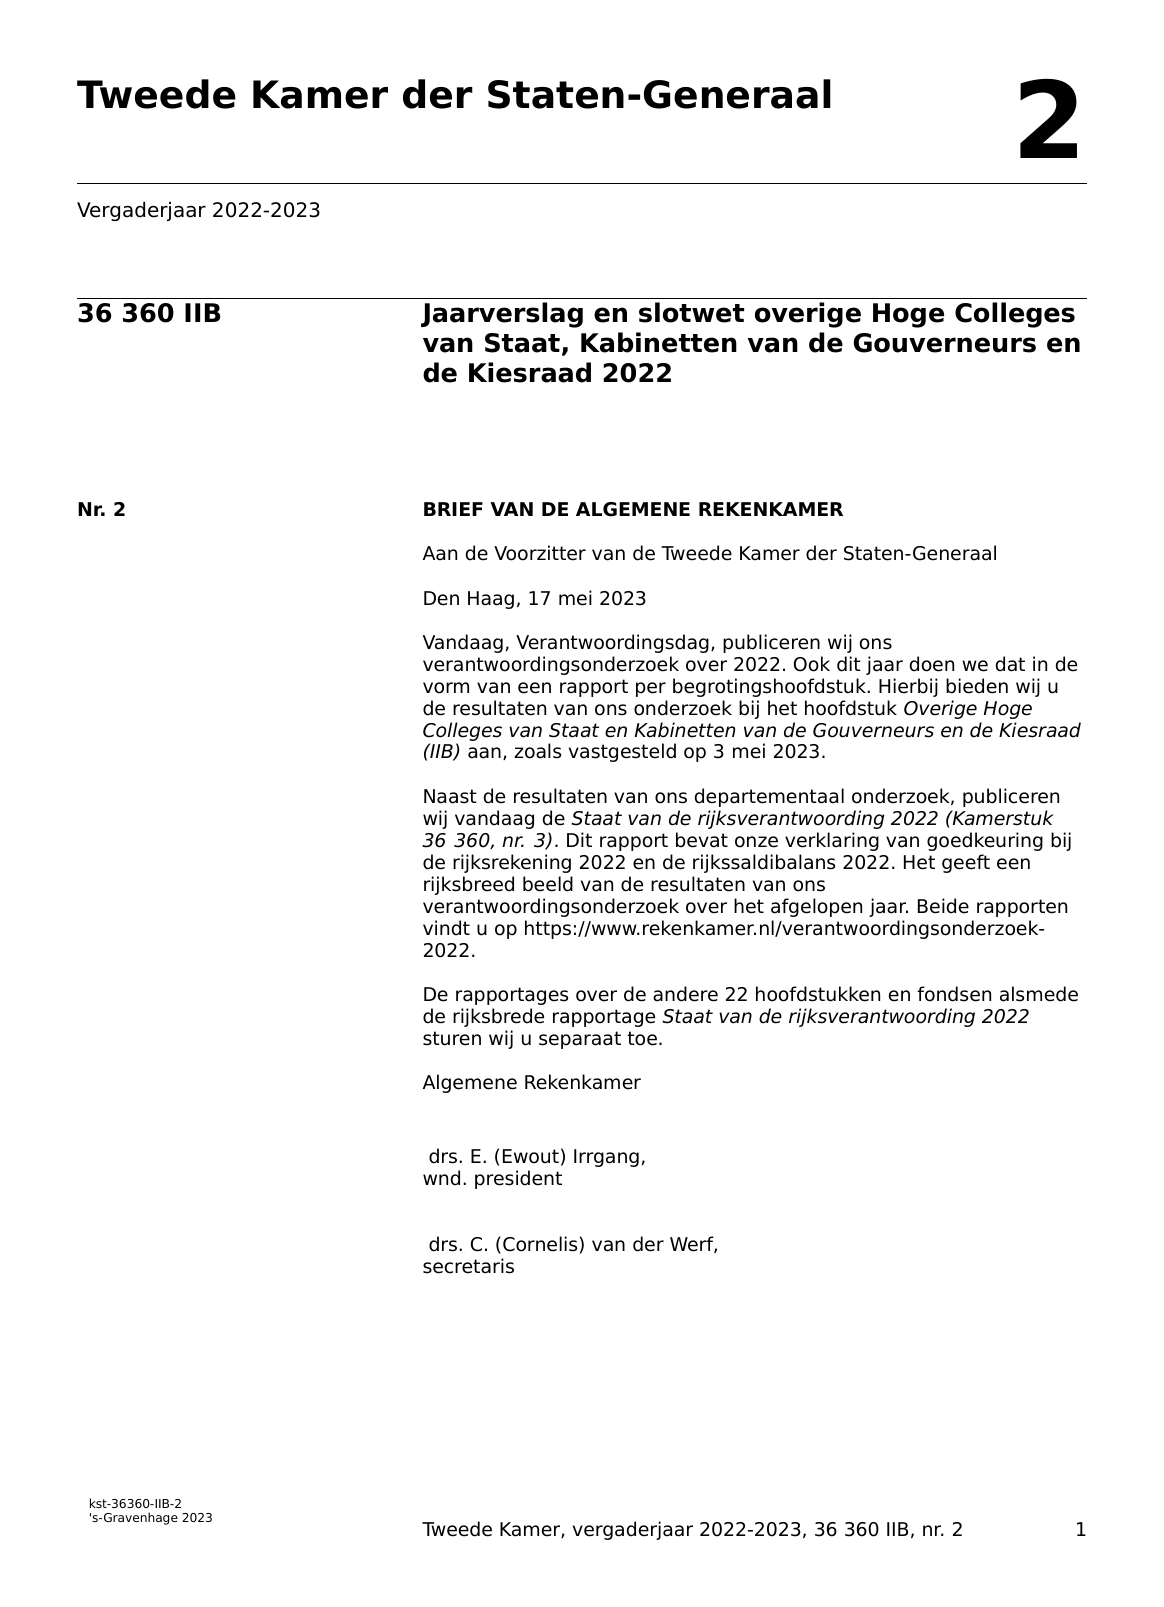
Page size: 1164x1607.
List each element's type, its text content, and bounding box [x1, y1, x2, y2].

subtitle 36 360 IIB Jaarverslag en slotwet overige Hoge Colleges van Staat, Kabinetten van de Gouverneurs en de Kiesraad 2022 [77, 299, 1087, 388]
text Aan de Voorzitter van de Tweede Kamer der Staten-Generaal [422, 543, 1087, 565]
table_cell Vergaderjaar 2022-2023 [77, 184, 1087, 298]
subtitle Nr. 2 BRIEF VAN DE ALGEMENE REKENKAMER [77, 499, 1087, 521]
text kst-36360-IIB-2 [88, 1497, 323, 1511]
text drs. E. (Ewout) Irrgang, wnd. president [422, 1124, 1087, 1190]
table_header 2 [886, 59, 1087, 183]
text 's-Gravenhage 2023 [88, 1511, 323, 1525]
text Den Haag, 17 mei 2023 [422, 587, 1087, 609]
text Naast de resultaten van ons departementaal onderzoek, publiceren wij vandaag de Staat van de rijksverantwoording 2022 (Kamerstuk 36 360, nr. 3). Dit rapport bevat onze verklaring van goedkeuring bij de rijksrekening 2022 en de rijkssaldibalans 2022. Het geeft een rijksbreed beeld van de resultaten van ons verantwoordingsonderzoek over het afgelopen jaar. Beide rapporten vindt u op https://www.rekenkamer.nl/verantwoordingsonderzoek-2022. [422, 786, 1087, 961]
table_header Tweede Kamer der Staten-Generaal [77, 59, 886, 183]
text Vandaag, Verantwoordingsdag, publiceren wij ons verantwoordingsonderzoek over 2022. Ook dit jaar doen we dat in de vorm van een rapport per begrotingshoofdstuk. Hierbij bieden wij u de resultaten van ons onderzoek bij het hoofdstuk Overige Hoge Colleges van Staat en Kabinetten van de Gouverneurs en de Kiesraad (IIB) aan, zoals vastgesteld op 3 mei 2023. [422, 632, 1087, 763]
text De rapportages over de andere 22 hoofdstukken en fondsen alsmede de rijksbrede rapportage Staat van de rijksverantwoording 2022 sturen wij u separaat toe. [422, 984, 1087, 1049]
text Algemene Rekenkamer [422, 1072, 1087, 1094]
text drs. C. (Cornelis) van der Werf, secretaris [422, 1212, 1087, 1278]
